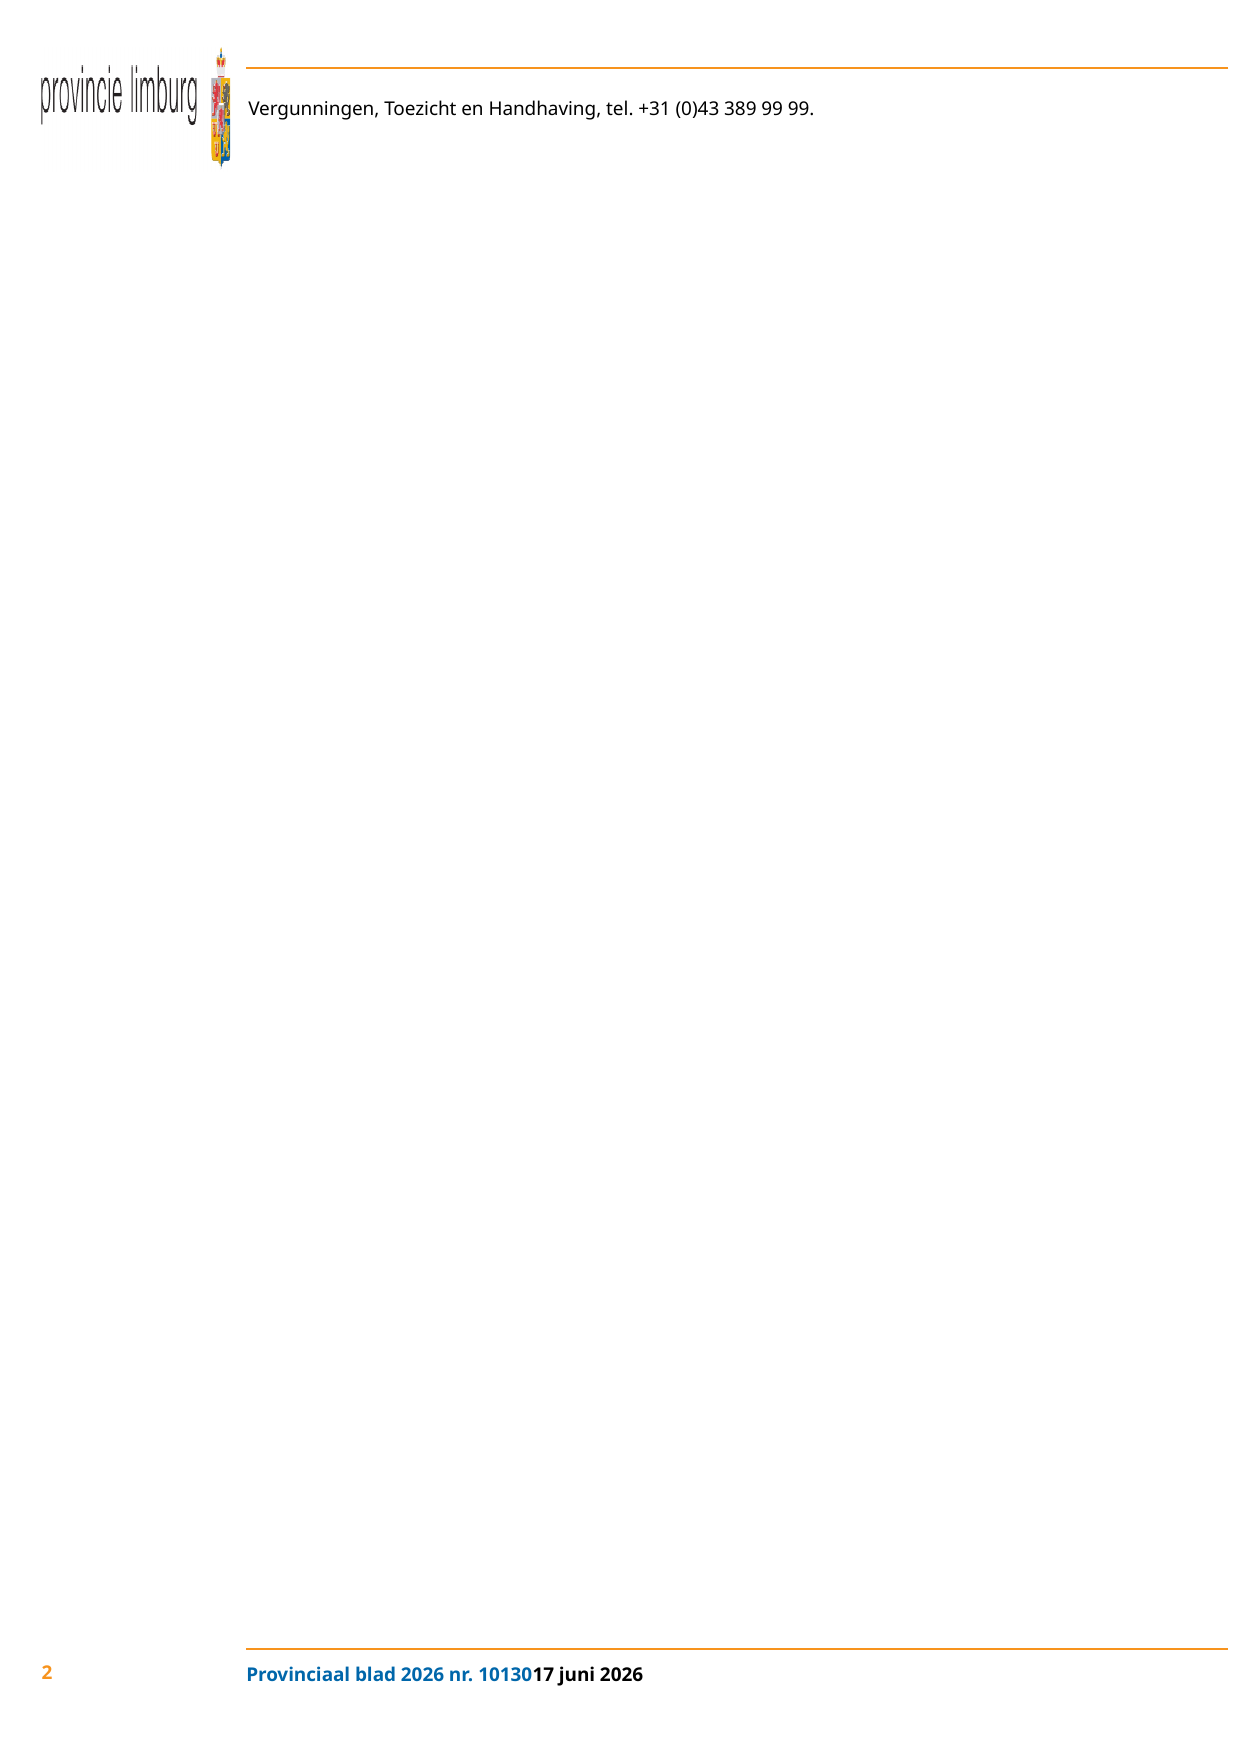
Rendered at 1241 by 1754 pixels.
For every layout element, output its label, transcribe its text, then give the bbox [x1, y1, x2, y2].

text Vergunningen, Toezicht en Handhaving, tel. +31 (0)43 389 99 99. [248, 95, 1152, 121]
picture [41, 47, 231, 172]
